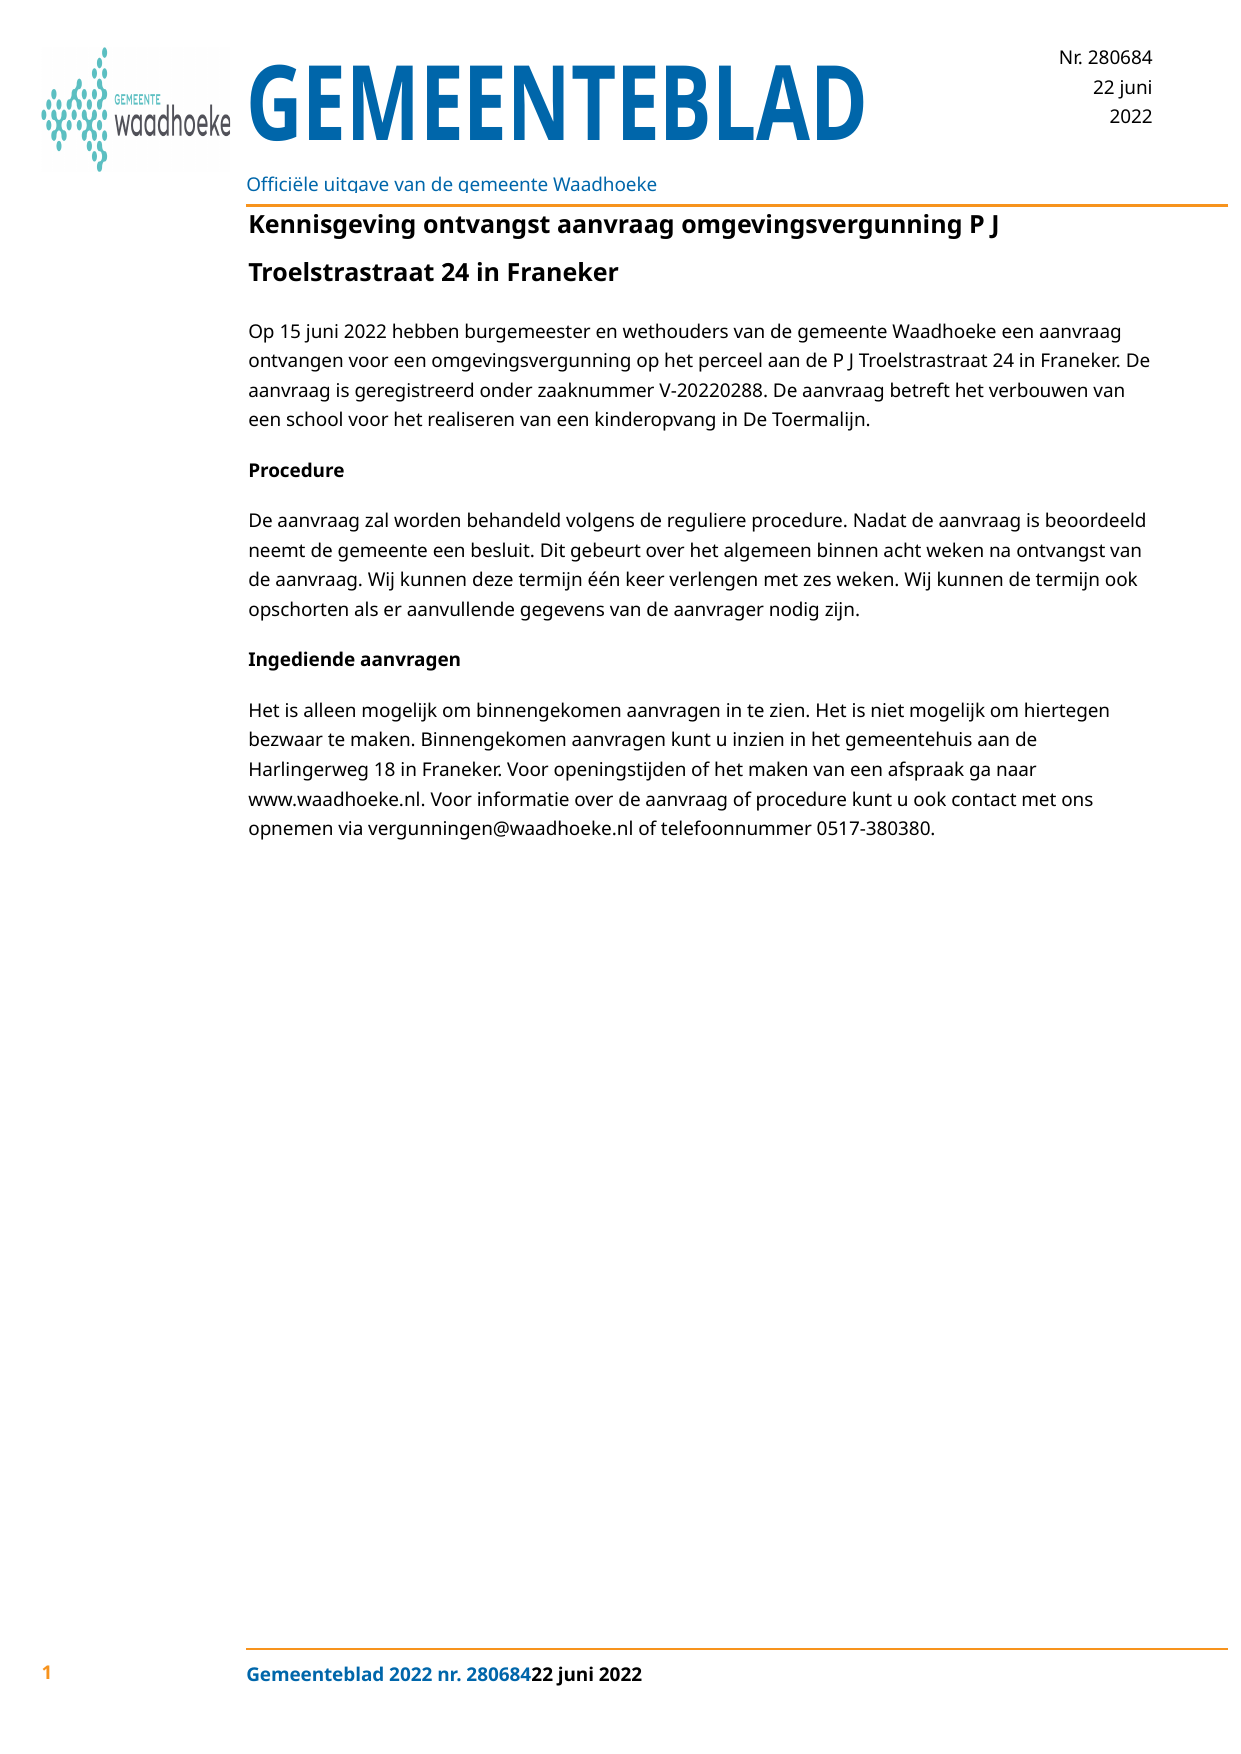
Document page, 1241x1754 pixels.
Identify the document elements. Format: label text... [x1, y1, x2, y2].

text Het is alleen mogelijk om binnengekomen aanvragen in te zien. Het is niet mogelijk om hiertegen bezwaar te maken. Binnengekomen aanvragen kunt u inzien in het gemeentehuis aan de Harlingerweg 18 in Franeker. Voor openingstijden of het maken van een afspraak ga naar www.waadhoeke.nl. Voor informatie over de aanvraag of procedure kunt u ook contact met ons opnemen via vergunningen@waadhoeke.nl of telefoonnummer 0517-380380. [248, 697, 1152, 841]
text Op 15 juni 2022 hebben burgemeester en wethouders van de gemeente Waadhoeke een aanvraag ontvangen voor een omgevingsvergunning op het perceel aan de P J Troelstrastraat 24 in Franeker. De aanvraag is geregistreerd onder zaaknummer V-20220288. De aanvraag betreft het verbouwen van een school voor het realiseren van een kinderopvang in De Toermalijn. [248, 318, 1152, 432]
picture [41, 47, 231, 172]
text Procedure [248, 457, 1152, 483]
text Ingediende aanvragen [248, 647, 1152, 672]
text Kennisgeving ontvangst aanvraag omgevingsvergunning P J Troelstrastraat 24 in Franeker [248, 207, 1152, 288]
text De aanvraag zal worden behandeld volgens de reguliere procedure. Nadat de aanvraag is beoordeeld neemt de gemeente een besluit. Dit gebeurt over het algemeen binnen acht weken na ontvangst van de aanvraag. Wij kunnen deze termijn één keer verlengen met zes weken. Wij kunnen de termijn ook opschorten als er aanvullende gegevens van de aanvrager nodig zijn. [248, 507, 1152, 622]
